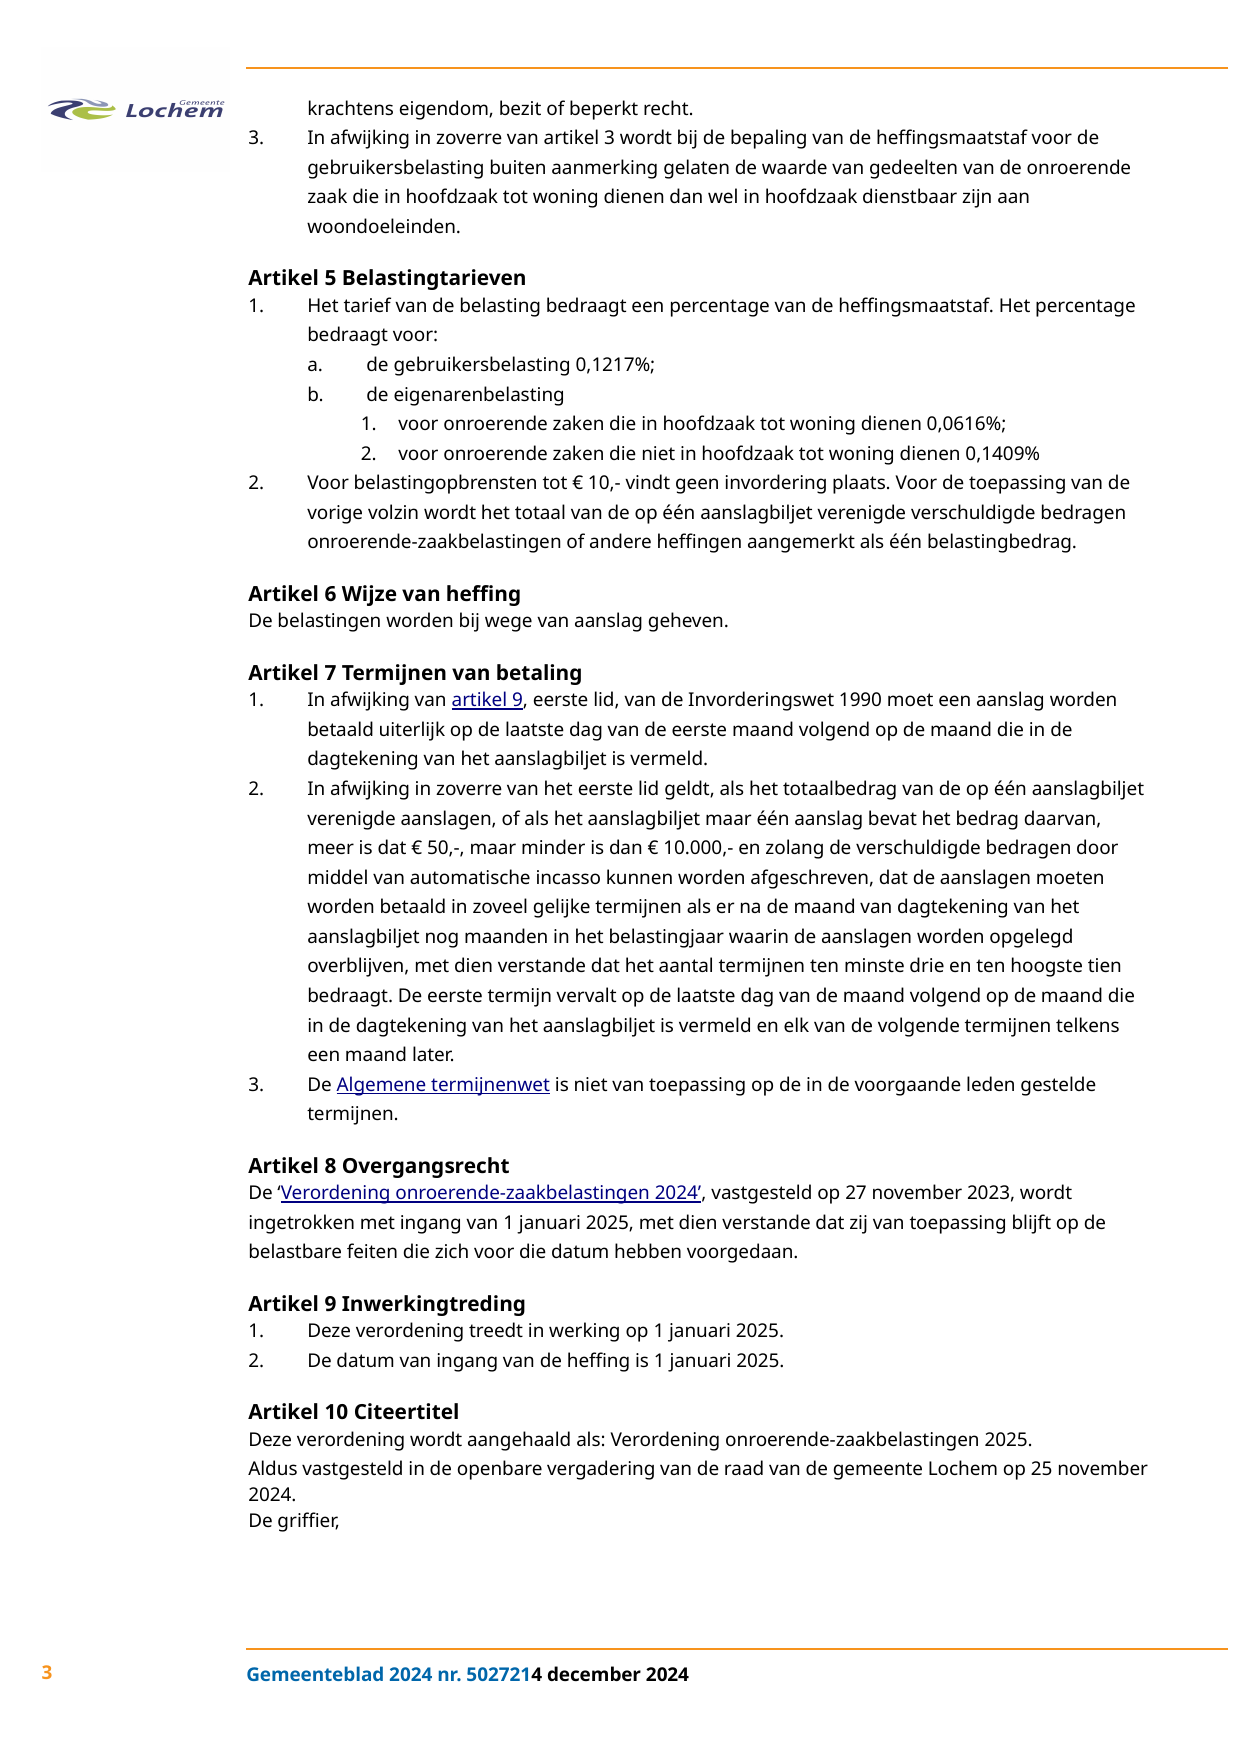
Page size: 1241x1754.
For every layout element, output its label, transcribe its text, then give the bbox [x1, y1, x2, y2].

list De Algemene termijnenwet is niet van toepassing op de in de voorgaande leden gestelde termijnen. [248, 1071, 1152, 1126]
text Artikel 10 Citeertitel [248, 1397, 1152, 1426]
text De griffier, [248, 1507, 1152, 1533]
list voor onroerende zaken die in hoofdzaak tot woning dienen 0,0616%; [361, 410, 1152, 436]
text Aldus vastgesteld in de openbare vergadering van de raad van de gemeente Lochem op 25 november 2024. [248, 1455, 1152, 1507]
picture [41, 47, 231, 172]
list de eigenarenbelasting [307, 381, 1152, 406]
list krachtens eigendom, bezit of beperkt recht. [248, 95, 1152, 121]
list In afwijking van artikel 9, eerste lid, van de Invorderingswet 1990 moet een aanslag worden betaald uiterlijk op de laatste dag van de eerste maand volgend op de maand die in de dagtekening van het aanslagbiljet is vermeld. [248, 686, 1152, 771]
list In afwijking in zoverre van artikel 3 wordt bij de bepaling van de heffingsmaatstaf voor de gebruikersbelasting buiten aanmerking gelaten de waarde van gedeelten van de onroerende zaak die in hoofdzaak tot woning dienen dan wel in hoofdzaak dienstbaar zijn aan woondoeleinden. [248, 124, 1152, 239]
text Artikel 9 Inwerkingtreding [248, 1289, 1152, 1317]
list De datum van ingang van de heffing is 1 januari 2025. [248, 1347, 1152, 1373]
text Artikel 5 Belastingtarieven [248, 263, 1152, 292]
text Artikel 6 Wijze van heffing [248, 579, 1152, 607]
list voor onroerende zaken die niet in hoofdzaak tot woning dienen 0,1409% [361, 440, 1152, 466]
list Deze verordening treedt in werking op 1 januari 2025. [248, 1317, 1152, 1343]
text De belastingen worden bij wege van aanslag geheven. [248, 607, 1152, 633]
text Deze verordening wordt aangehaald als: Verordening onroerende-zaakbelastingen 2025. [248, 1426, 1152, 1452]
list In afwijking in zoverre van het eerste lid geldt, als het totaalbedrag van de op één aanslagbiljet verenigde aanslagen, of als het aanslagbiljet maar één aanslag bevat het bedrag daarvan, meer is dat € 50,-, maar minder is dan € 10.000,- en zolang de verschuldigde bedragen door middel van automatische incasso kunnen worden afgeschreven, dat de aanslagen moeten worden betaald in zoveel gelijke termijnen als er na de maand van dagtekening van het aanslagbiljet nog maanden in het belastingjaar waarin de aanslagen worden opgelegd overblijven, met dien verstande dat het aantal termijnen ten minste drie en ten hoogste tien bedraagt. De eerste termijn vervalt op de laatste dag van de maand volgend op de maand die in de dagtekening van het aanslagbiljet is vermeld en elk van de volgende termijnen telkens een maand later. [248, 775, 1152, 1067]
list de gebruikersbelasting 0,1217%; [307, 351, 1152, 377]
text Artikel 8 Overgangsrecht [248, 1151, 1152, 1179]
text Artikel 7 Termijnen van betaling [248, 658, 1152, 686]
list Voor belastingopbrensten tot € 10,- vindt geen invordering plaats. Voor de toepassing van de vorige volzin wordt het totaal van de op één aanslagbiljet verenigde verschuldigde bedragen onroerende-zaakbelastingen of andere heffingen aangemerkt als één belastingbedrag. [248, 469, 1152, 554]
list Het tarief van de belasting bedraagt een percentage van de heffingsmaatstaf. Het percentage bedraagt voor: [248, 292, 1152, 347]
text De ‘Verordening onroerende-zaakbelastingen 2024’, vastgesteld op 27 november 2023, wordt ingetrokken met ingang van 1 januari 2025, met dien verstande dat zij van toepassing blijft op de belastbare feiten die zich voor die datum hebben voorgedaan. [248, 1179, 1152, 1264]
